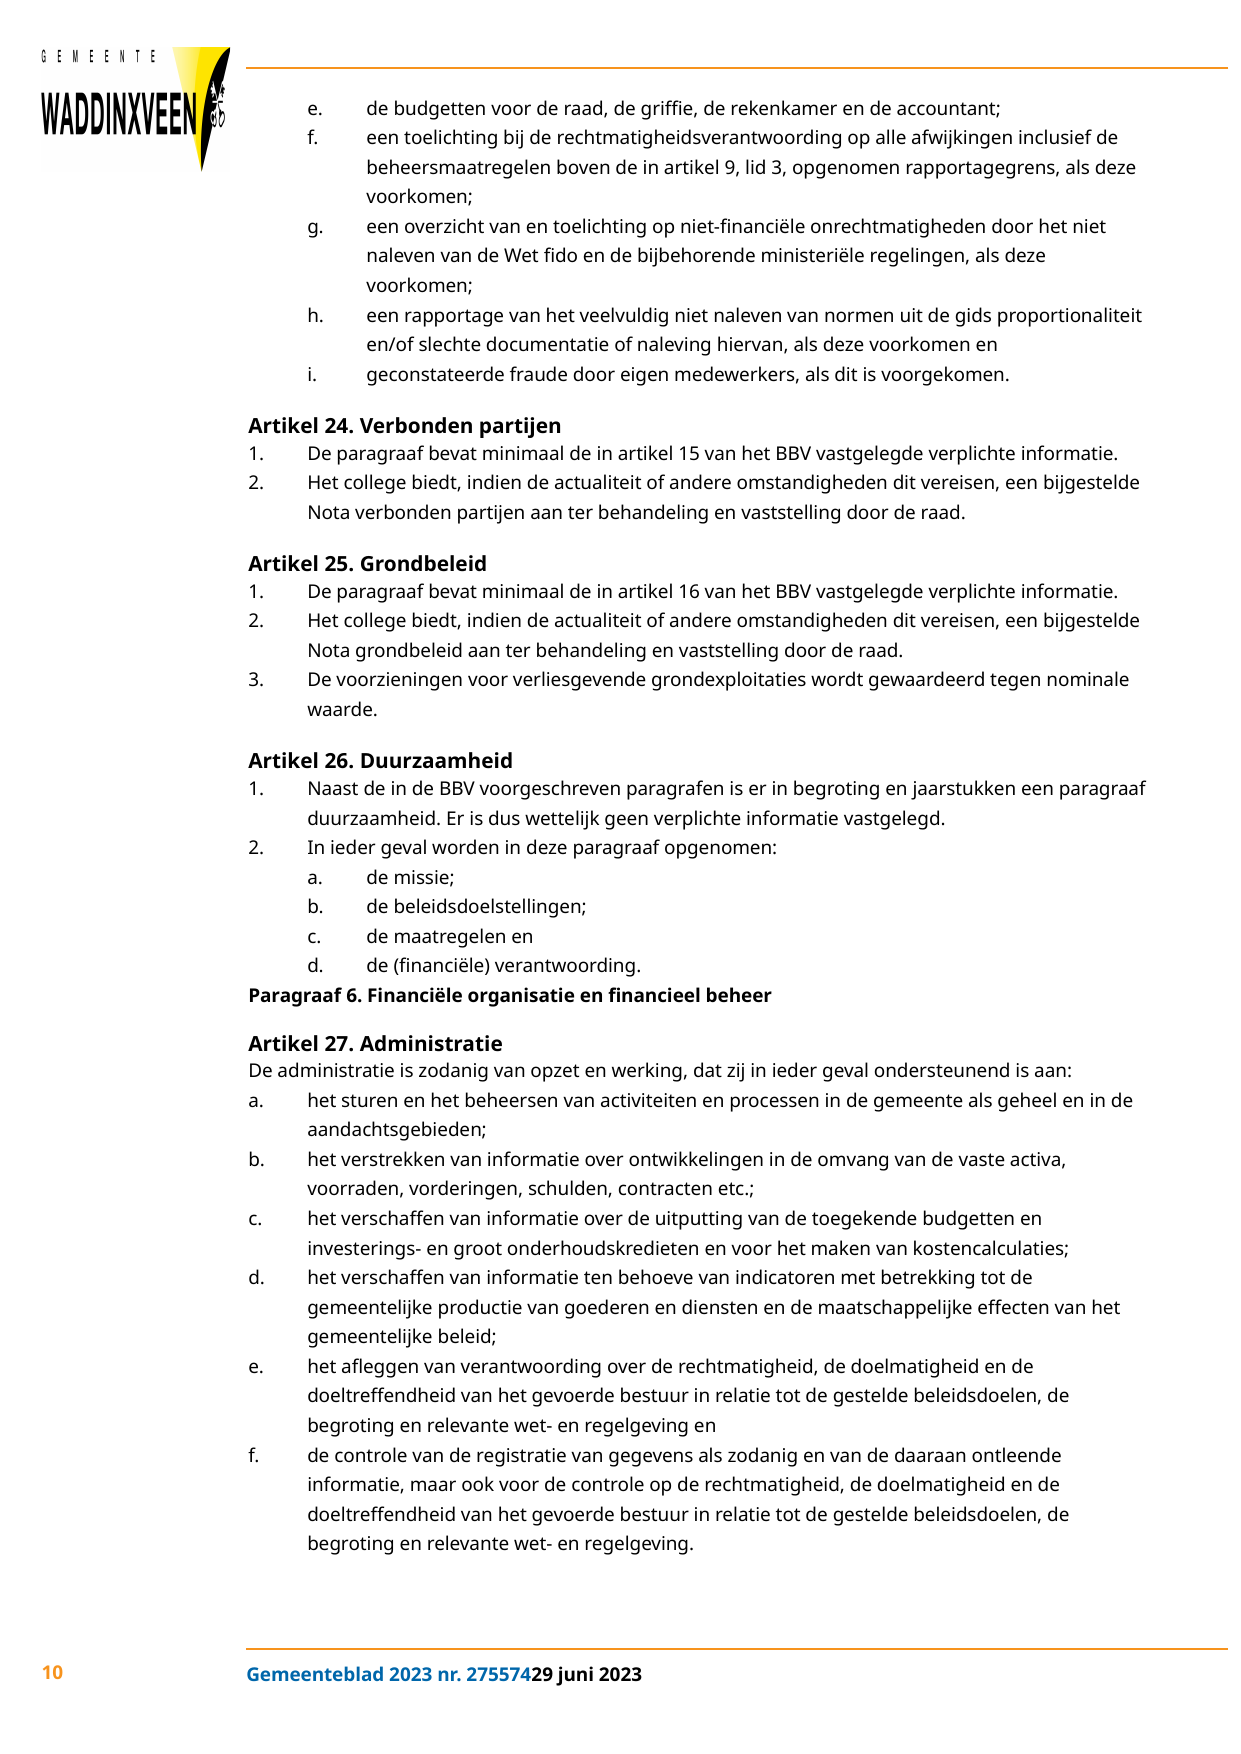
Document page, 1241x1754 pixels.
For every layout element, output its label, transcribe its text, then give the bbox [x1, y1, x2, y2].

list de budgetten voor de raad, de griffie, de rekenkamer en de accountant; [307, 95, 1152, 121]
list de maatregelen en [307, 923, 1152, 949]
text Artikel 24. Verbonden partijen [248, 411, 1152, 440]
list Het college biedt, indien de actualiteit of andere omstandigheden dit vereisen, een bijgestelde Nota verbonden partijen aan ter behandeling en vaststelling door de raad. [248, 469, 1152, 525]
list Naast de in de BBV voorgeschreven paragrafen is er in begroting en jaarstukken een paragraaf duurzaamheid. Er is dus wettelijk geen verplichte informatie vastgelegd. [248, 775, 1152, 830]
text De administratie is zodanig van opzet en werking, dat zij in ieder geval ondersteunend is aan: [248, 1057, 1152, 1083]
list de controle van de registratie van gegevens als zodanig en van de daaraan ontleende informatie, maar ook voor de controle op de rechtmatigheid, de doelmatigheid en de doeltreffendheid van het gevoerde bestuur in relatie tot de gestelde beleidsdoelen, de begroting en relevante wet- en regelgeving. [248, 1442, 1152, 1556]
list een overzicht van en toelichting op niet-financiële onrechtmatigheden door het niet naleven van de Wet fido en de bijbehorende ministeriële regelingen, als deze voorkomen; [307, 213, 1152, 298]
list de (financiële) verantwoording. [307, 953, 1152, 978]
list het sturen en het beheersen van activiteiten en processen in de gemeente als geheel en in de aandachtsgebieden; [248, 1087, 1152, 1142]
text Paragraaf 6. Financiële organisatie en financieel beheer [248, 982, 1152, 1008]
picture [41, 47, 231, 172]
list De paragraaf bevat minimaal de in artikel 15 van het BBV vastgelegde verplichte informatie. [248, 440, 1152, 466]
list het afleggen van verantwoording over de rechtmatigheid, de doelmatigheid en de doeltreffendheid van het gevoerde bestuur in relatie tot de gestelde beleidsdoelen, de begroting en relevante wet- en regelgeving en [248, 1353, 1152, 1438]
list het verstrekken van informatie over ontwikkelingen in de omvang van de vaste activa, voorraden, vorderingen, schulden, contracten etc.; [248, 1146, 1152, 1201]
list een toelichting bij de rechtmatigheidsverantwoording op alle afwijkingen inclusief de beheersmaatregelen boven de in artikel 9, lid 3, opgenomen rapportagegrens, als deze voorkomen; [307, 124, 1152, 209]
list In ieder geval worden in deze paragraaf opgenomen: [248, 834, 1152, 860]
list geconstateerde fraude door eigen medewerkers, als dit is voorgekomen. [307, 361, 1152, 387]
list de missie; [307, 864, 1152, 889]
list het verschaffen van informatie ten behoeve van indicatoren met betrekking tot de gemeentelijke productie van goederen en diensten en de maatschappelijke effecten van het gemeentelijke beleid; [248, 1264, 1152, 1349]
text Artikel 25. Grondbeleid [248, 549, 1152, 578]
list een rapportage van het veelvuldig niet naleven van normen uit de gids proportionaliteit en/of slechte documentatie of naleving hiervan, als deze voorkomen en [307, 302, 1152, 357]
list de beleidsdoelstellingen; [307, 893, 1152, 919]
text Artikel 26. Duurzaamheid [248, 747, 1152, 775]
list De voorzieningen voor verliesgevende grondexploitaties wordt gewaardeerd tegen nominale waarde. [248, 667, 1152, 722]
text Artikel 27. Administratie [248, 1029, 1152, 1057]
list De paragraaf bevat minimaal de in artikel 16 van het BBV vastgelegde verplichte informatie. [248, 578, 1152, 604]
list het verschaffen van informatie over de uitputting van de toegekende budgetten en investerings- en groot onderhoudskredieten en voor het maken van kostencalculaties; [248, 1205, 1152, 1260]
list Het college biedt, indien de actualiteit of andere omstandigheden dit vereisen, een bijgestelde Nota grondbeleid aan ter behandeling en vaststelling door de raad. [248, 607, 1152, 663]
